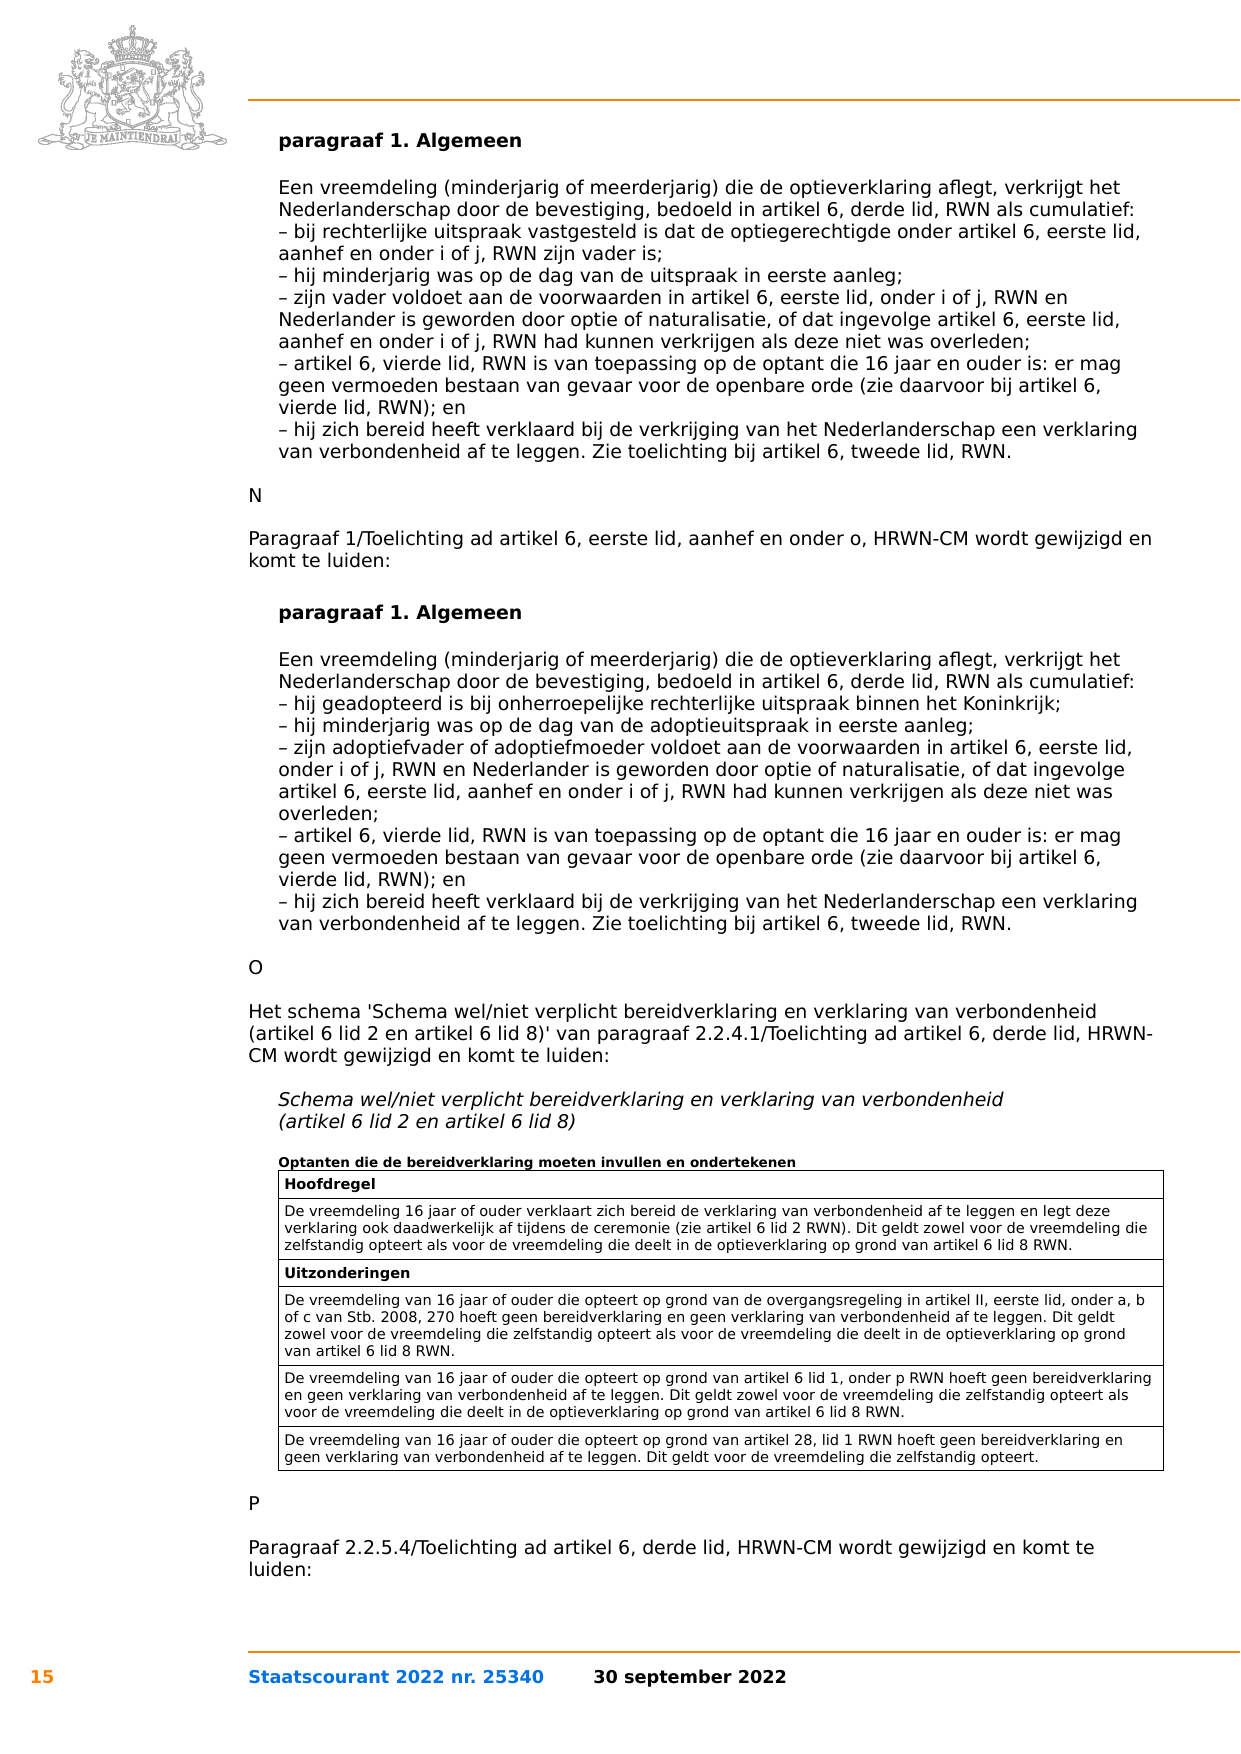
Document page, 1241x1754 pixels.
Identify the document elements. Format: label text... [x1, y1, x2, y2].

text P [248, 1493, 1163, 1515]
text – zijn vader voldoet aan de voorwaarden in artikel 6, eerste lid, onder i of j, RWN en Nederlander is geworden door optie of naturalisatie, of dat ingevolge artikel 6, eerste lid, aanhef en onder i of j, RWN had kunnen verkrijgen als deze niet was overleden; [278, 287, 1163, 353]
text – hij geadopteerd is bij onherroepelijke rechterlijke uitspraak binnen het Koninkrijk; [278, 693, 1163, 715]
subtitle paragraaf 1. Algemeen [278, 602, 1163, 624]
text Een vreemdeling (minderjarig of meerderjarig) die de optieverklaring aflegt, verkrijgt het Nederlanderschap door de bevestiging, bedoeld in artikel 6, derde lid, RWN als cumulatief: [278, 177, 1163, 221]
text (artikel 6 lid 2 en artikel 6 lid 8) [278, 1111, 1163, 1132]
text – hij zich bereid heeft verklaard bij de verkrijging van het Nederlanderschap een verklaring van verbondenheid af te leggen. Zie toelichting bij artikel 6, tweede lid, RWN. [278, 891, 1163, 935]
text Een vreemdeling (minderjarig of meerderjarig) die de optieverklaring aflegt, verkrijgt het Nederlanderschap door de bevestiging, bedoeld in artikel 6, derde lid, RWN als cumulatief: [278, 649, 1163, 693]
subtitle Schema wel/niet verplicht bereidverklaring en verklaring van verbondenheid [278, 1088, 1163, 1111]
text N [248, 484, 1163, 506]
text – hij minderjarig was op de dag van de uitspraak in eerste aanleg; [278, 265, 1163, 287]
picture [38, 25, 227, 150]
text O [248, 957, 1163, 979]
table_header Optanten die de bereidverklaring moeten invullen en ondertekenen [278, 1154, 1163, 1170]
text – hij minderjarig was op de dag van de adoptieuitspraak in eerste aanleg; [278, 715, 1163, 737]
text – artikel 6, vierde lid, RWN is van toepassing op de optant die 16 jaar en ouder is: er mag geen vermoeden bestaan van gevaar voor de openbare orde (zie daarvoor bij artikel 6, vierde lid, RWN); en [278, 825, 1163, 891]
text – zijn adoptiefvader of adoptiefmoeder voldoet aan de voorwaarden in artikel 6, eerste lid, onder i of j, RWN en Nederlander is geworden door optie of naturalisatie, of dat ingevolge artikel 6, eerste lid, aanhef en onder i of j, RWN had kunnen verkrijgen als deze niet was overleden; [278, 737, 1163, 825]
text – bij rechterlijke uitspraak vastgesteld is dat de optiegerechtigde onder artikel 6, eerste lid, aanhef en onder i of j, RWN zijn vader is; [278, 221, 1163, 265]
subtitle paragraaf 1. Algemeen [278, 130, 1163, 152]
text Paragraaf 1/Toelichting ad artikel 6, eerste lid, aanhef en onder o, HRWN-CM wordt gewijzigd en komt te luiden: [248, 528, 1163, 572]
text Het schema 'Schema wel/niet verplicht bereidverklaring en verklaring van verbondenheid (artikel 6 lid 2 en artikel 6 lid 8)' van paragraaf 2.2.4.1/Toelichting ad artikel 6, derde lid, HRWN-CM wordt gewijzigd en komt te luiden: [248, 1001, 1163, 1067]
text Paragraaf 2.2.5.4/Toelichting ad artikel 6, derde lid, HRWN-CM wordt gewijzigd en komt te luiden: [248, 1537, 1163, 1581]
table_cell De vreemdeling van 16 jaar of ouder die opteert op grond van artikel 6 lid 1, onder p RWN hoeft geen bereidverklaring en geen verklaring van verbondenheid af te leggen. Dit geldt zowel voor de vreemdeling die zelfstandig opteert als voor de vreemdeling die deelt in de optieverklaring op grond van artikel 6 lid 8 RWN. [279, 1366, 1163, 1426]
table_cell Hoofdregel [279, 1171, 1163, 1197]
table_cell De vreemdeling van 16 jaar of ouder die opteert op grond van de overgangsregeling in artikel II, eerste lid, onder a, b of c van Stb. 2008, 270 hoeft geen bereidverklaring en geen verklaring van verbondenheid af te leggen. Dit geldt zowel voor de vreemdeling die zelfstandig opteert als voor de vreemdeling die deelt in de optieverklaring op grond van artikel 6 lid 8 RWN. [279, 1287, 1163, 1364]
table_cell Uitzonderingen [279, 1260, 1163, 1286]
table_cell De vreemdeling van 16 jaar of ouder die opteert op grond van artikel 28, lid 1 RWN hoeft geen bereidverklaring en geen verklaring van verbondenheid af te leggen. Dit geldt voor de vreemdeling die zelfstandig opteert. [279, 1427, 1163, 1470]
text – hij zich bereid heeft verklaard bij de verkrijging van het Nederlanderschap een verklaring van verbondenheid af te leggen. Zie toelichting bij artikel 6, tweede lid, RWN. [278, 419, 1163, 463]
text – artikel 6, vierde lid, RWN is van toepassing op de optant die 16 jaar en ouder is: er mag geen vermoeden bestaan van gevaar voor de openbare orde (zie daarvoor bij artikel 6, vierde lid, RWN); en [278, 353, 1163, 419]
table_cell De vreemdeling 16 jaar of ouder verklaart zich bereid de verklaring van verbondenheid af te leggen en legt deze verklaring ook daadwerkelijk af tijdens de ceremonie (zie artikel 6 lid 2 RWN). Dit geldt zowel voor de vreemdeling die zelfstandig opteert als voor de vreemdeling die deelt in de optieverklaring op grond van artikel 6 lid 8 RWN. [279, 1199, 1163, 1259]
